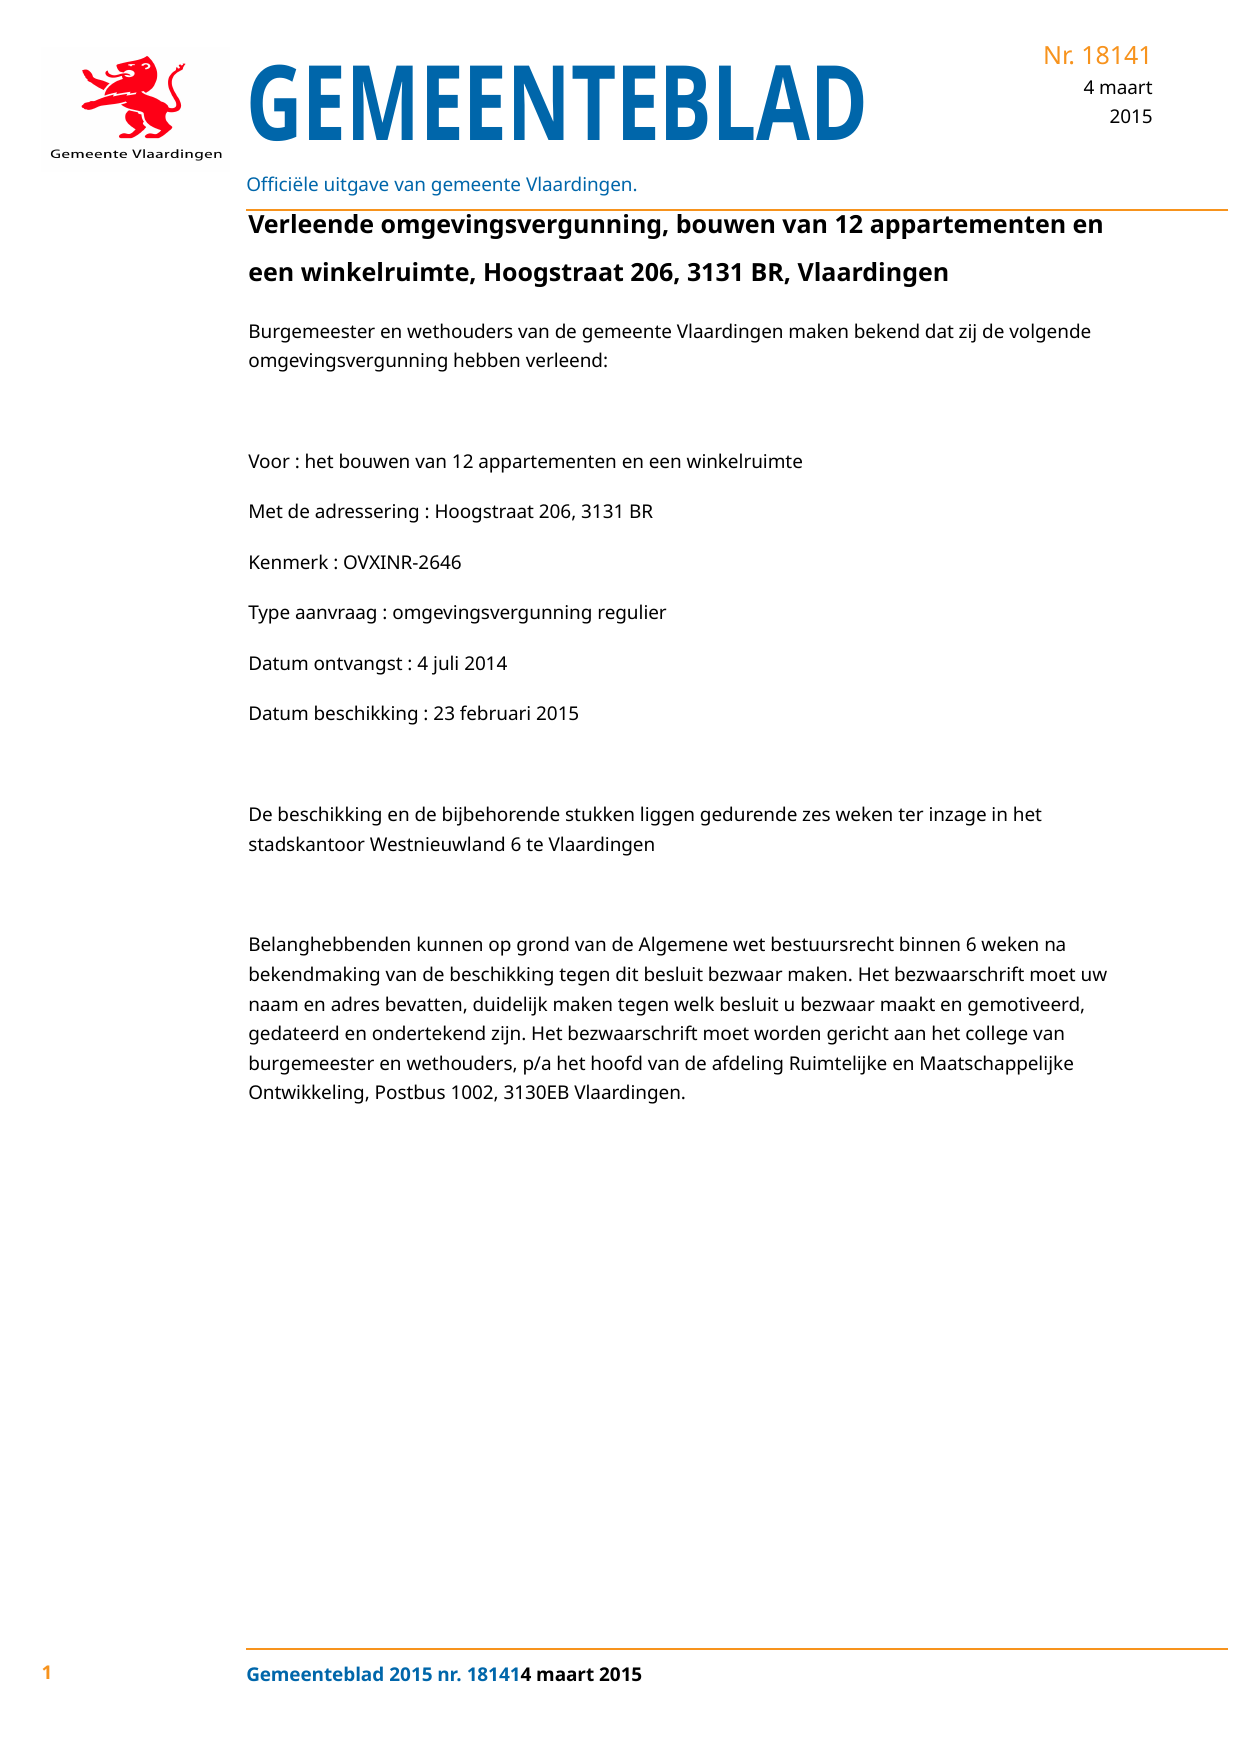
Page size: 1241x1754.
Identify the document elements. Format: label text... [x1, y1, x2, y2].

text Datum ontvangst : 4 juli 2014 [248, 650, 1152, 676]
text Kenmerk : OVXINR-2646 [248, 549, 1152, 575]
text Met de adressering : Hoogstraat 206, 3131 BR [248, 499, 1152, 524]
text Voor : het bouwen van 12 appartementen en een winkelruimte [248, 448, 1152, 474]
picture [41, 47, 231, 172]
text De beschikking en de bijbehorende stukken liggen gedurende zes weken ter inzage in het stadskantoor Westnieuwland 6 te Vlaardingen [248, 801, 1152, 857]
text Verleende omgevingsvergunning, bouwen van 12 appartementen en een winkelruimte, Hoogstraat 206, 3131 BR, Vlaardingen [248, 211, 1152, 288]
text Datum beschikking : 23 februari 2015 [248, 700, 1152, 726]
text Burgemeester en wethouders van de gemeente Vlaardingen maken bekend dat zij de volgende omgevingsvergunning hebben verleend: [248, 318, 1152, 373]
text Belanghebbenden kunnen op grond van de Algemene wet bestuursrecht binnen 6 weken na bekendmaking van de beschikking tegen dit besluit bezwaar maken. Het bezwaarschrift moet uw naam en adres bevatten, duidelijk maken tegen welk besluit u bezwaar maakt en gemotiveerd, gedateerd en ondertekend zijn. Het bezwaarschrift moet worden gericht aan het college van burgemeester en wethouders, p/a het hoofd van de afdeling Ruimtelijke en Maatschappelijke Ontwikkeling, Postbus 1002, 3130EB Vlaardingen. [248, 932, 1152, 1105]
text Type aanvraag : omgevingsvergunning regulier [248, 599, 1152, 625]
